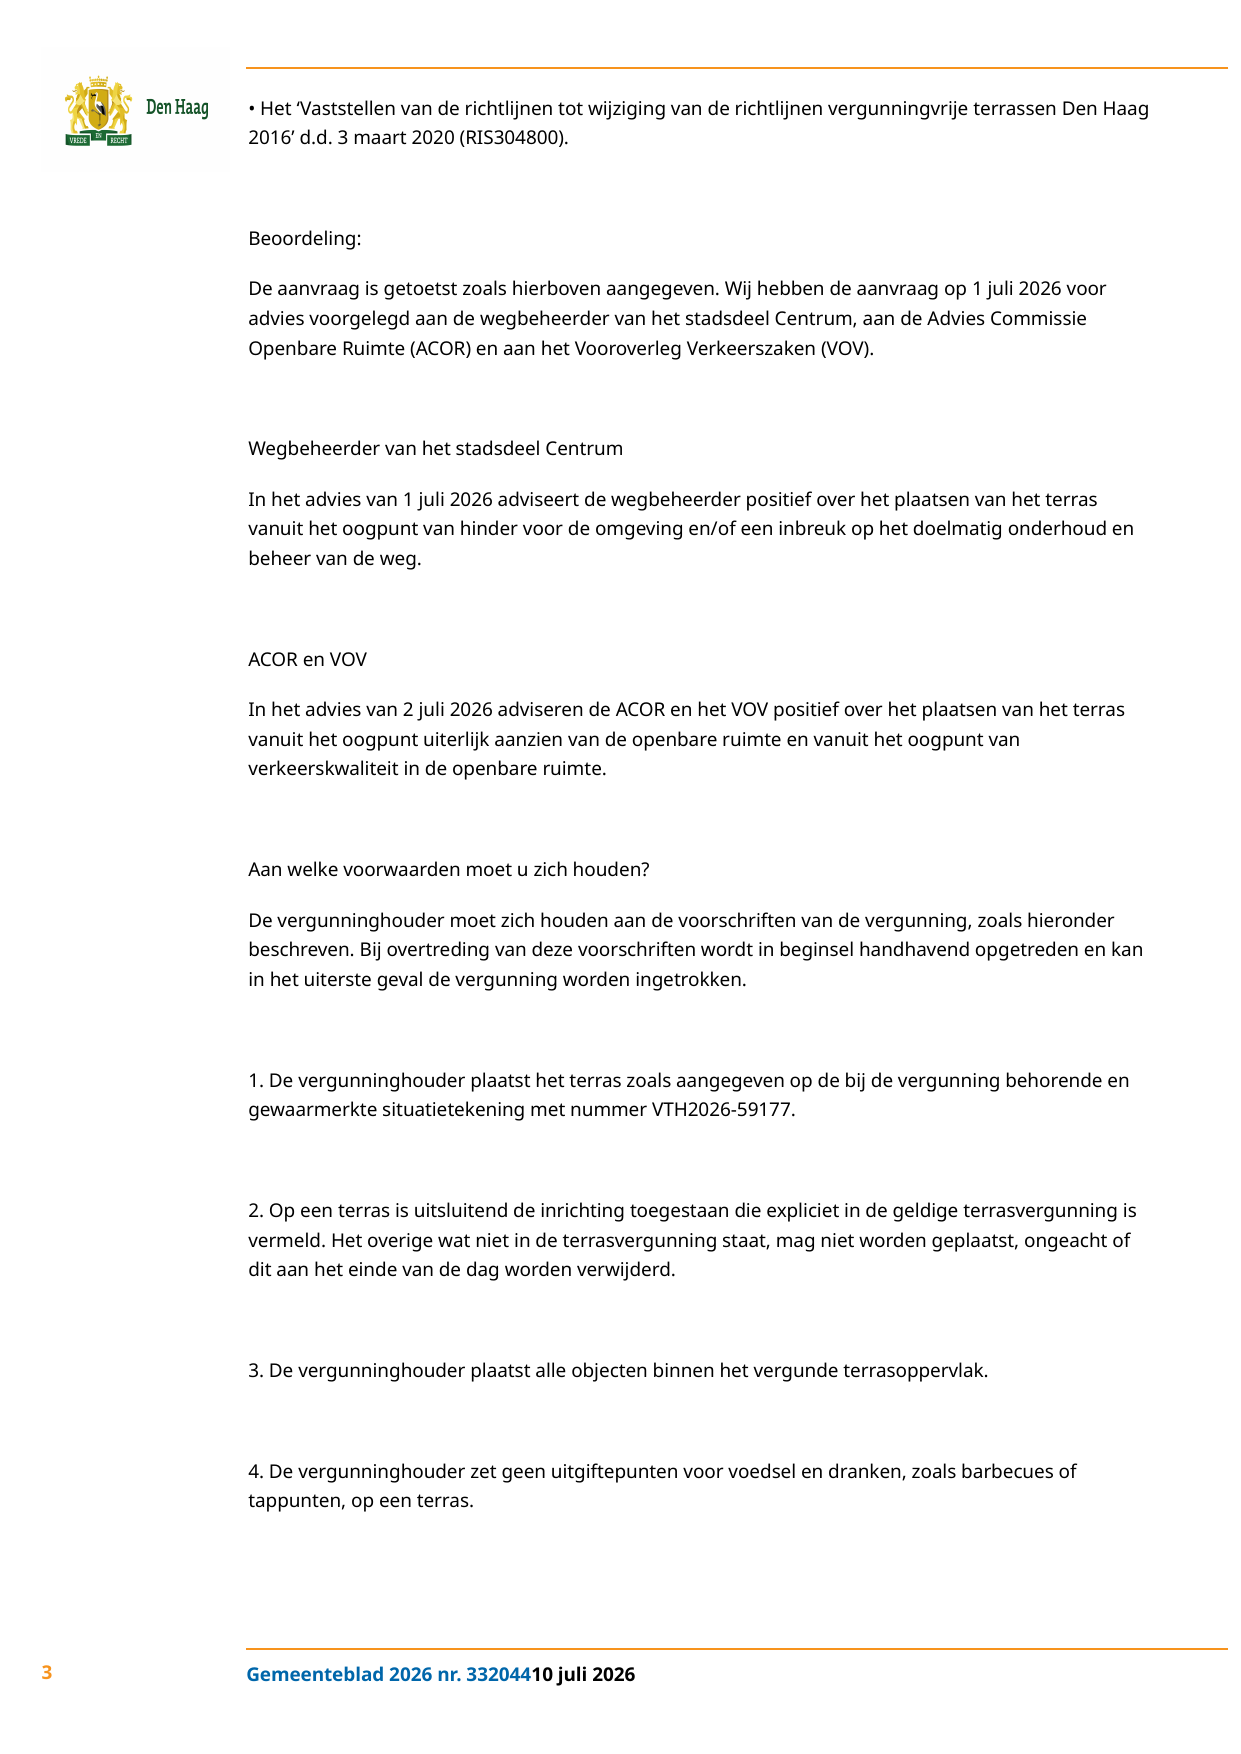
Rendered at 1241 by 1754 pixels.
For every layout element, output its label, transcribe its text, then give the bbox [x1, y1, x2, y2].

text • Het ‘Vaststellen van de richtlijnen tot wijziging van de richtlijnen vergunningvrije terrassen Den Haag 2016’ d.d. 3 maart 2020 (RIS304800). [248, 95, 1152, 150]
text Beoordeling: [248, 225, 1152, 251]
text 2. Op een terras is uitsluitend de inrichting toegestaan die expliciet in de geldige terrasvergunning is vermeld. Het overige wat niet in de terrasvergunning staat, mag niet worden geplaatst, ongeacht of dit aan het einde van de dag worden verwijderd. [248, 1197, 1152, 1282]
text 3. De vergunninghouder plaatst alle objecten binnen het vergunde terrasoppervlak. [248, 1357, 1152, 1383]
text De vergunninghouder moet zich houden aan de voorschriften van de vergunning, zoals hieronder beschreven. Bij overtreding van deze voorschriften wordt in beginsel handhavend opgetreden en kan in het uiterste geval de vergunning worden ingetrokken. [248, 907, 1152, 992]
text 1. De vergunninghouder plaatst het terras zoals aangegeven op de bij de vergunning behorende en gewaarmerkte situatietekening met nummer VTH2026-59177. [248, 1067, 1152, 1122]
text De aanvraag is getoetst zoals hierboven aangegeven. Wij hebben de aanvraag op 1 juli 2026 voor advies voorgelegd aan de wegbeheerder van het stadsdeel Centrum, aan de Advies Commissie Openbare Ruimte (ACOR) en aan het Vooroverleg Verkeerszaken (VOV). [248, 276, 1152, 361]
text In het advies van 1 juli 2026 adviseert de wegbeheerder positief over het plaatsen van het terras vanuit het oogpunt van hinder voor de omgeving en/of een inbreuk op het doelmatig onderhoud en beheer van de weg. [248, 486, 1152, 571]
text ACOR en VOV [248, 646, 1152, 672]
text Wegbeheerder van het stadsdeel Centrum [248, 436, 1152, 461]
text Aan welke voorwaarden moet u zich houden? [248, 856, 1152, 882]
picture [41, 47, 231, 172]
text 4. De vergunninghouder zet geen uitgiftepunten voor voedsel en dranken, zoals barbecues of tappunten, op een terras. [248, 1458, 1152, 1513]
text In het advies van 2 juli 2026 adviseren de ACOR en het VOV positief over het plaatsen van het terras vanuit het oogpunt uiterlijk aanzien van de openbare ruimte en vanuit het oogpunt van verkeerskwaliteit in de openbare ruimte. [248, 696, 1152, 781]
